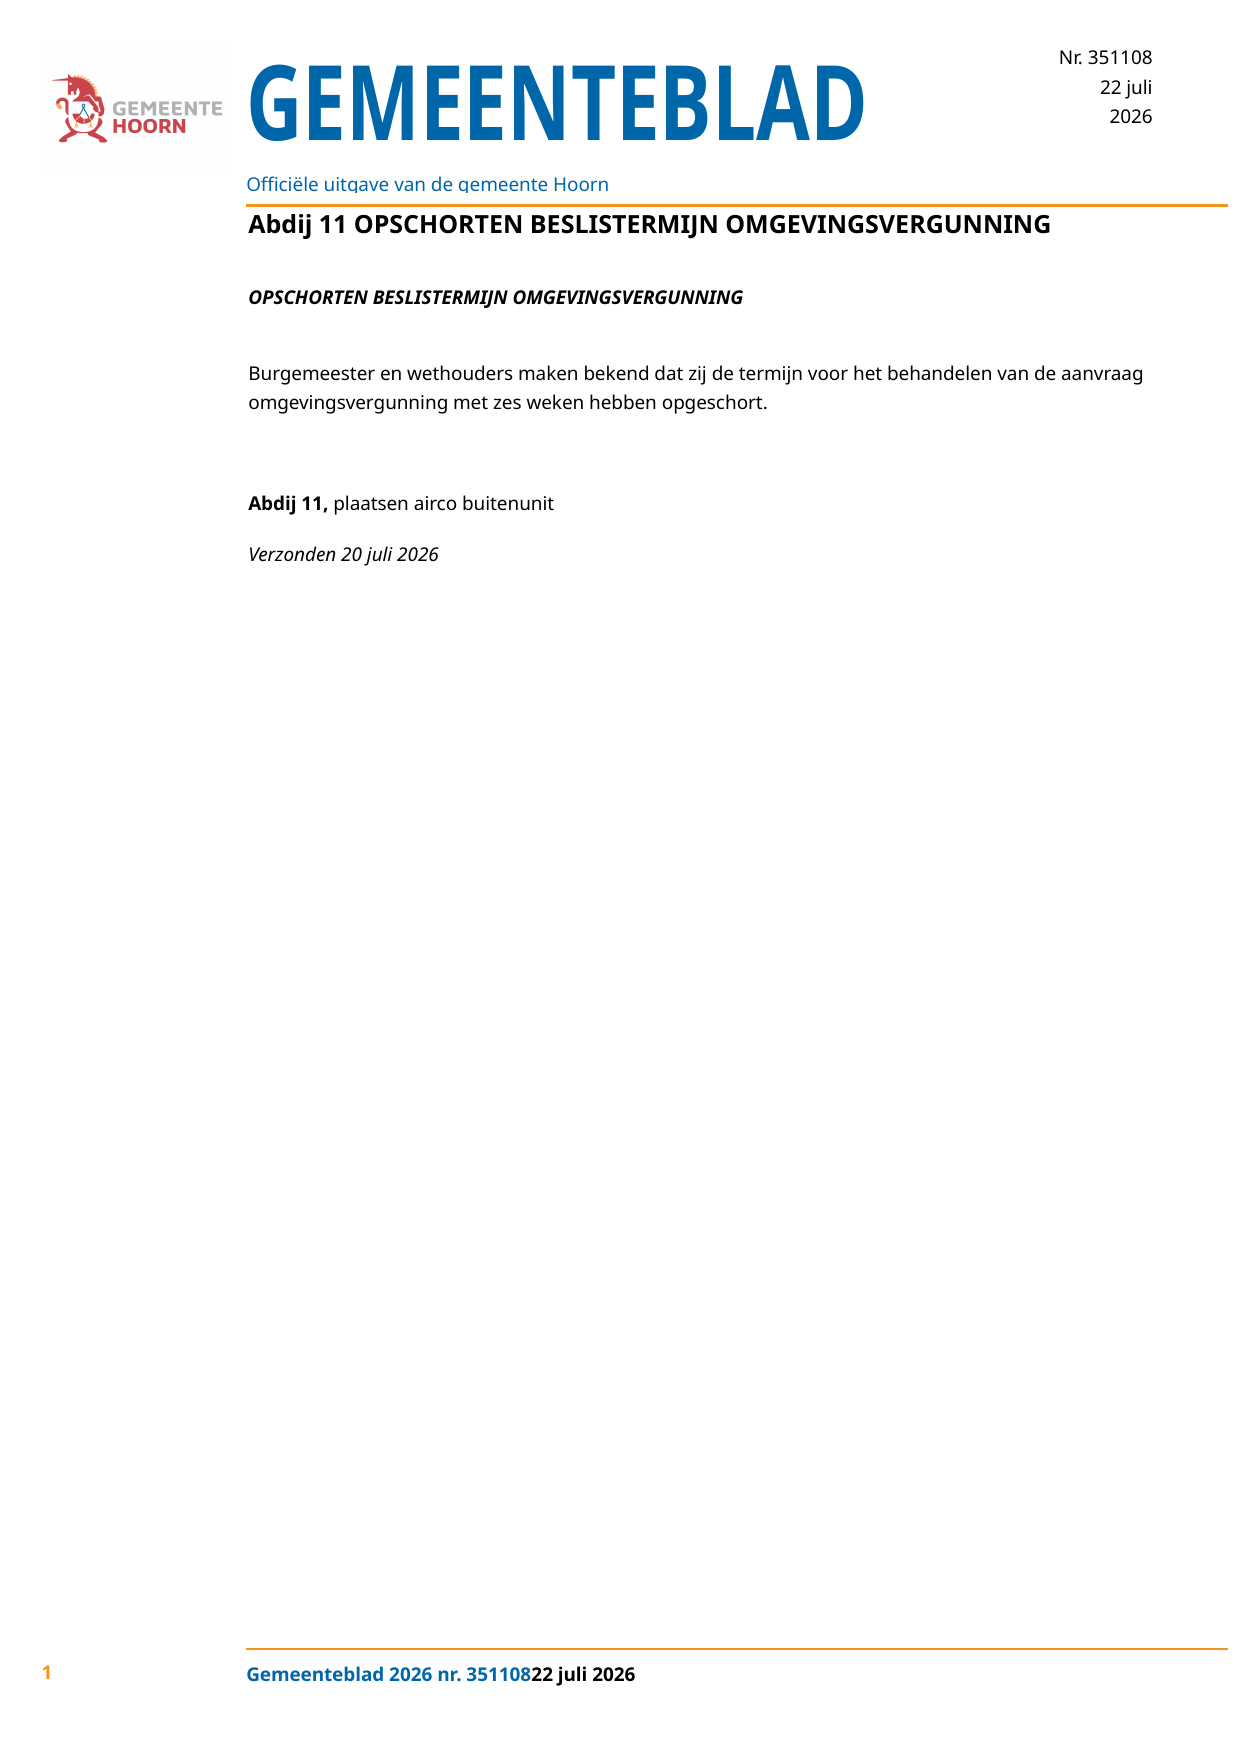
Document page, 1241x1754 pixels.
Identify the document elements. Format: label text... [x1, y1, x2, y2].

text OPSCHORTEN BESLISTERMIJN OMGEVINGSVERGUNNING [248, 284, 1152, 309]
picture [41, 47, 231, 172]
text Verzonden 20 juli 2026 [248, 541, 1152, 567]
text Abdij 11, plaatsen airco buitenunit [248, 490, 1152, 516]
text Abdij 11 OPSCHORTEN BESLISTERMIJN OMGEVINGSVERGUNNING [248, 207, 1152, 241]
text Burgemeester en wethouders maken bekend dat zij de termijn voor het behandelen van de aanvraag omgevingsvergunning met zes weken hebben opgeschort. [248, 360, 1152, 415]
